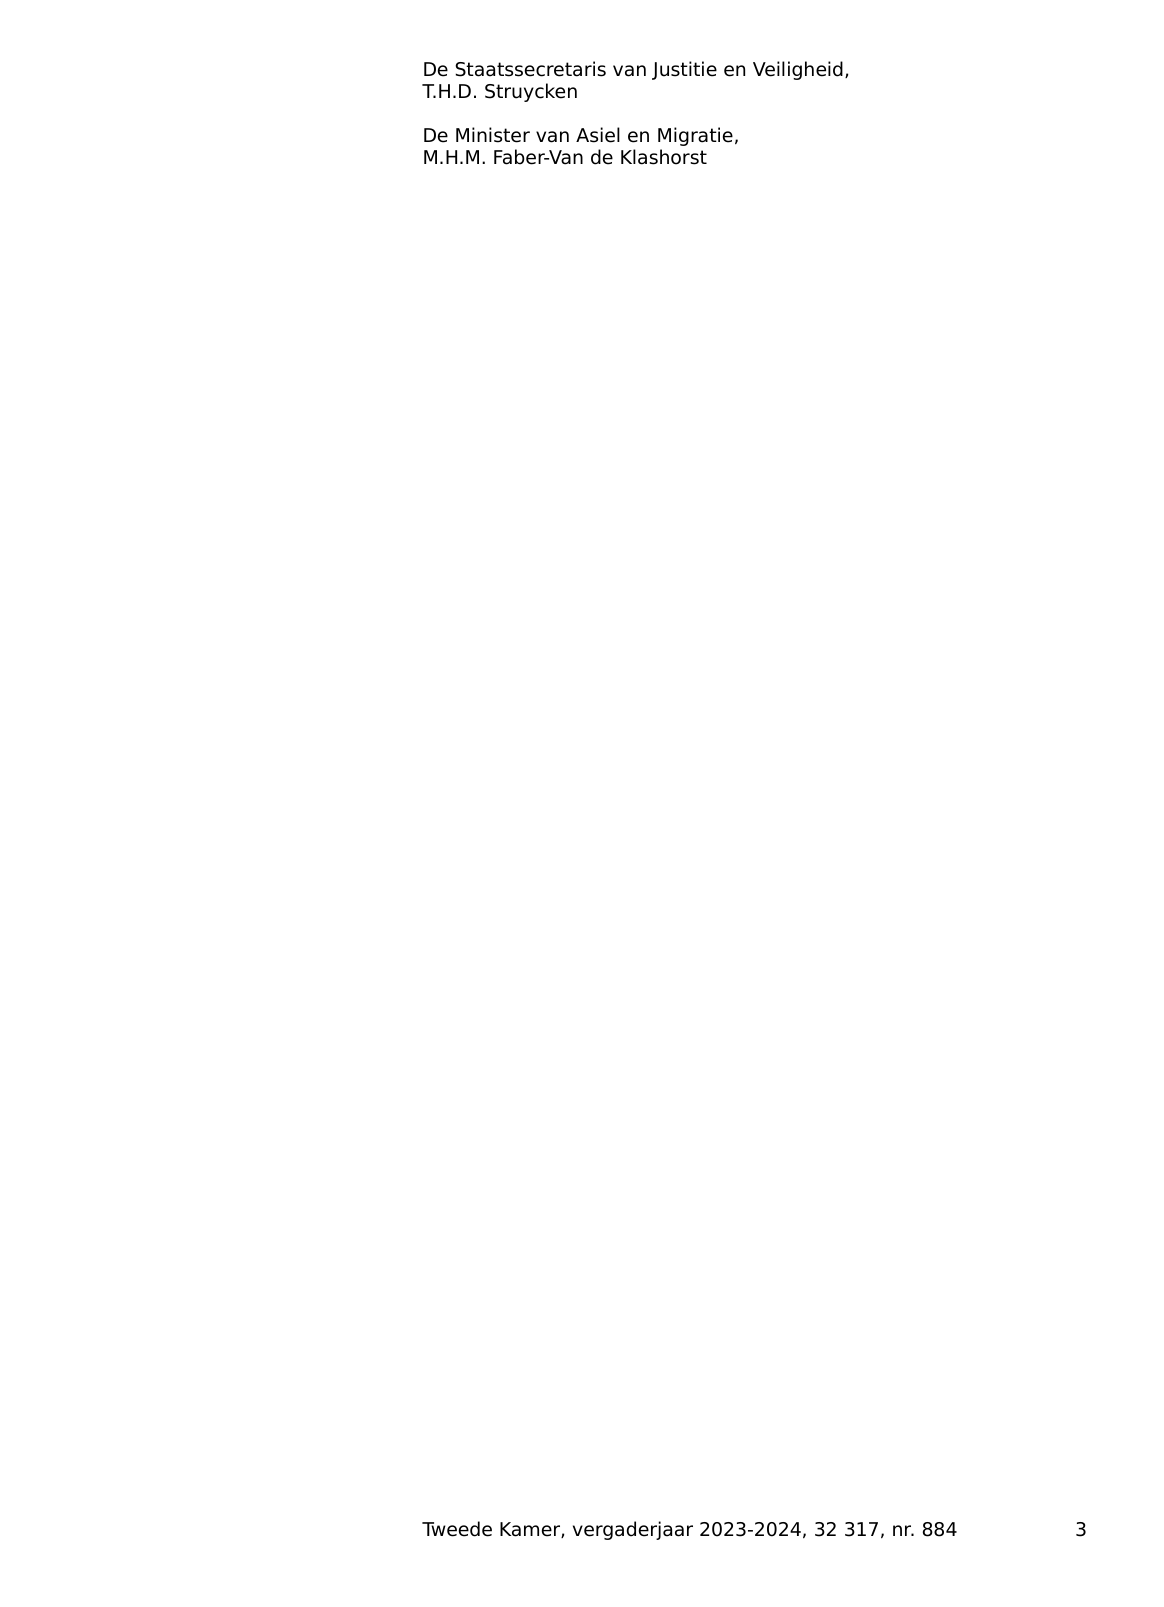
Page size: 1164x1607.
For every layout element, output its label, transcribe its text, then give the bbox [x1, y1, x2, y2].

text De Minister van Asiel en Migratie, M.H.M. Faber-Van de Klashorst [422, 125, 1087, 169]
text De Staatssecretaris van Justitie en Veiligheid, T.H.D. Struycken [422, 59, 1087, 103]
